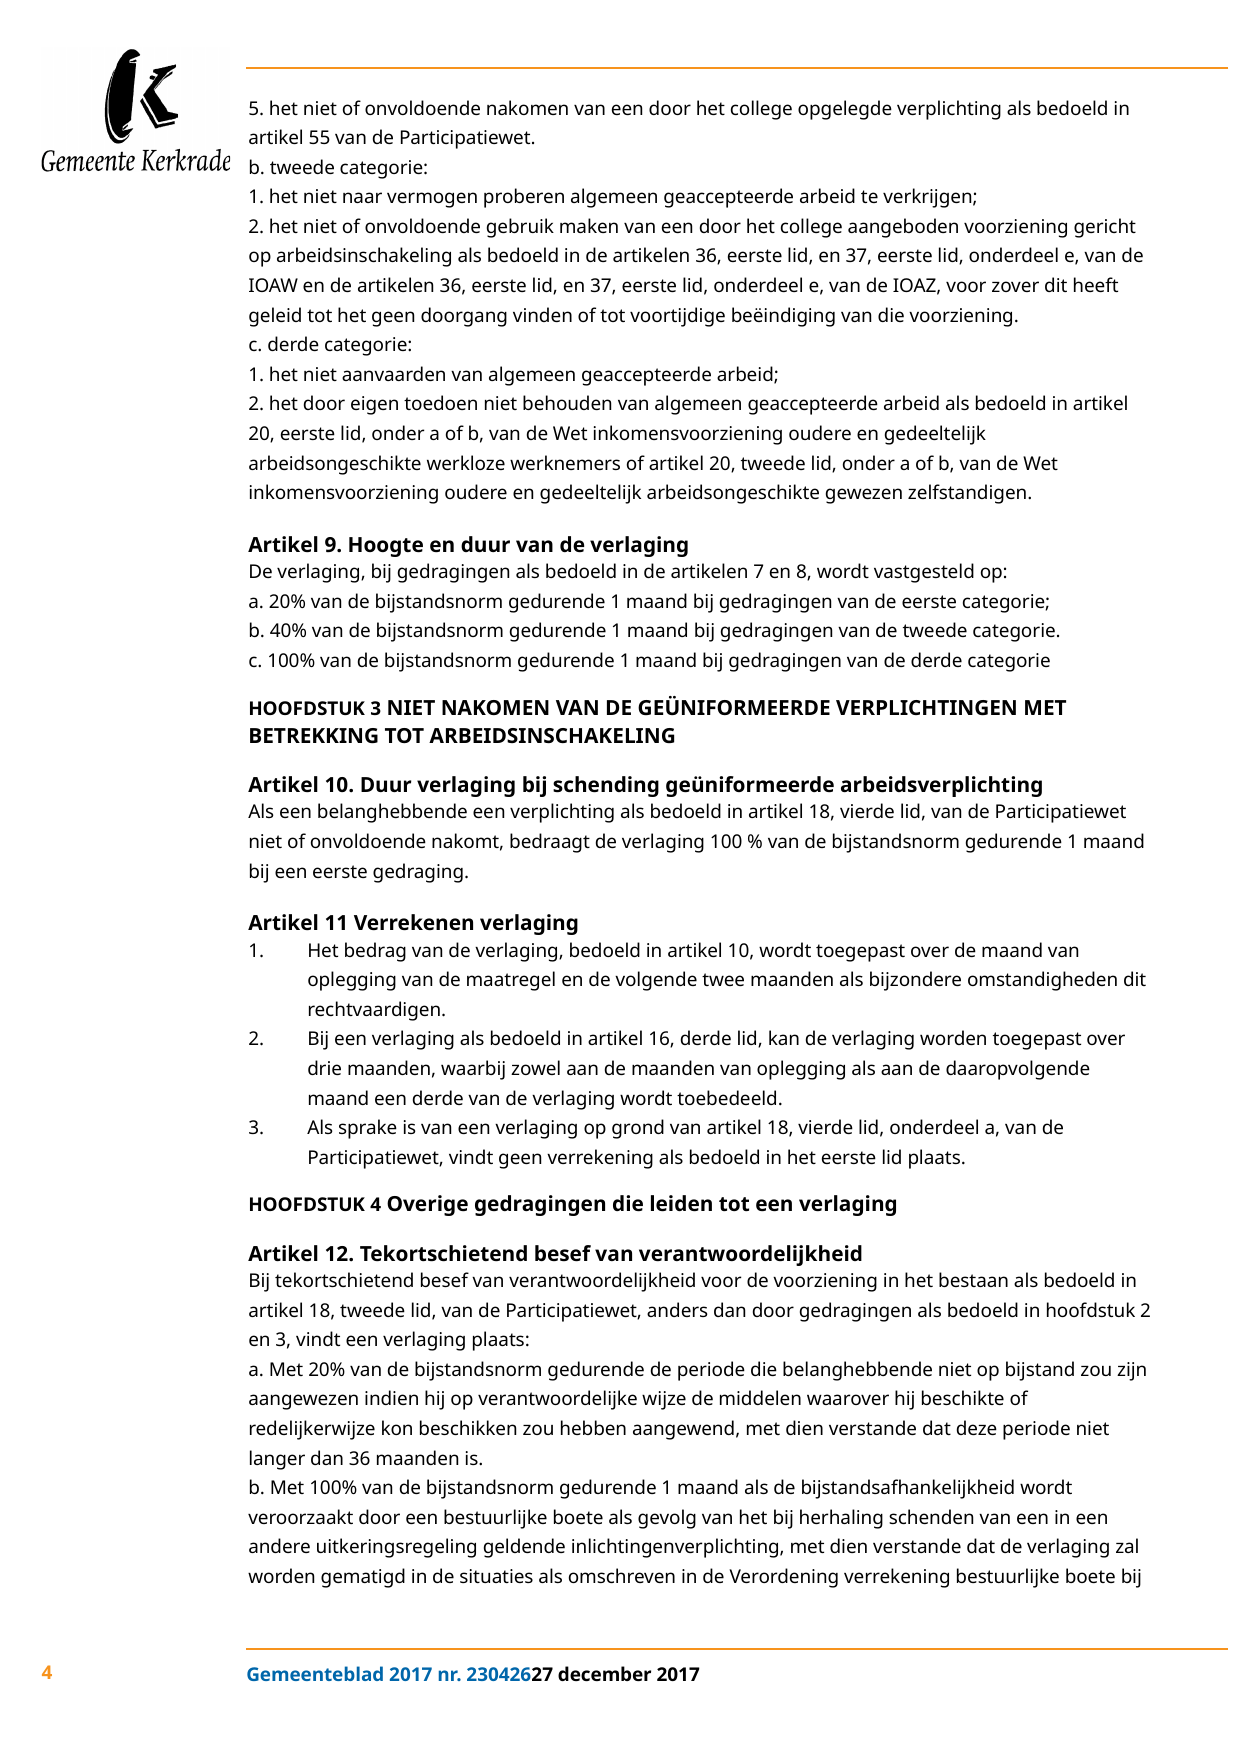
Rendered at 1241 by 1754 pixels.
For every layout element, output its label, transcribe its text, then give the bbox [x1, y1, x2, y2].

text Als een belanghebbende een verplichting als bedoeld in artikel 18, vierde lid, van de Participatiewet niet of onvoldoende nakomt, bedraagt de verlaging 100 % van de bijstandsnorm gedurende 1 maand bij een eerste gedraging. [248, 799, 1152, 884]
text Artikel 11 Verrekenen verlaging [248, 908, 1152, 937]
text Artikel 10. Duur verlaging bij schending geüniformeerde arbeidsverplichting [248, 770, 1152, 799]
text c. derde categorie: [248, 331, 1152, 357]
text Artikel 9. Hoogte en duur van de verlaging [248, 530, 1152, 558]
text 1. het niet aanvaarden van algemeen geaccepteerde arbeid; [248, 361, 1152, 387]
text b. tweede categorie: [248, 154, 1152, 180]
text De verlaging, bij gedragingen als bedoeld in de artikelen 7 en 8, wordt vastgesteld op: [248, 558, 1152, 584]
picture [41, 47, 231, 172]
text c. 100% van de bijstandsnorm gedurende 1 maand bij gedragingen van de derde categorie [248, 647, 1152, 673]
list Als sprake is van een verlaging op grond van artikel 18, vierde lid, onderdeel a, van de Participatiewet, vindt geen verrekening als bedoeld in het eerste lid plaats. [248, 1114, 1152, 1169]
text HOOFDSTUK 3 NIET NAKOMEN VAN DE GEÜNIFORMEERDE VERPLICHTINGEN MET BETREKKING TOT ARBEIDSINSCHAKELING [248, 693, 1152, 749]
text b. 40% van de bijstandsnorm gedurende 1 maand bij gedragingen van de tweede categorie. [248, 617, 1152, 643]
text a. Met 20% van de bijstandsnorm gedurende de periode die belanghebbende niet op bijstand zou zijn aangewezen indien hij op verantwoordelijke wijze de middelen waarover hij beschikte of redelijkerwijze kon beschikken zou hebben aangewend, met dien verstande dat deze periode niet langer dan 36 maanden is. [248, 1356, 1152, 1470]
text a. 20% van de bijstandsnorm gedurende 1 maand bij gedragingen van de eerste categorie; [248, 588, 1152, 613]
list Bij een verlaging als bedoeld in artikel 16, derde lid, kan de verlaging worden toegepast over drie maanden, waarbij zowel aan de maanden van oplegging als aan de daaropvolgende maand een derde van de verlaging wordt toebedeeld. [248, 1026, 1152, 1110]
list Het bedrag van de verlaging, bedoeld in artikel 10, wordt toegepast over de maand van oplegging van de maatregel en de volgende twee maanden als bijzondere omstandigheden dit rechtvaardigen. [248, 937, 1152, 1022]
text 2. het door eigen toedoen niet behouden van algemeen geaccepteerde arbeid als bedoeld in artikel 20, eerste lid, onder a of b, van de Wet inkomensvoorziening oudere en gedeeltelijk arbeidsongeschikte werkloze werknemers of artikel 20, tweede lid, onder a of b, van de Wet inkomensvoorziening oudere en gedeeltelijk arbeidsongeschikte gewezen zelfstandigen. [248, 391, 1152, 505]
text Artikel 12. Tekortschietend besef van verantwoordelijkheid [248, 1239, 1152, 1267]
text 2. het niet of onvoldoende gebruik maken van een door het college aangeboden voorziening gericht op arbeidsinschakeling als bedoeld in de artikelen 36, eerste lid, en 37, eerste lid, onderdeel e, van de IOAW en de artikelen 36, eerste lid, en 37, eerste lid, onderdeel e, van de IOAZ, voor zover dit heeft geleid tot het geen doorgang vinden of tot voortijdige beëindiging van die voorziening. [248, 213, 1152, 328]
text Bij tekortschietend besef van verantwoordelijkheid voor de voorziening in het bestaan als bedoeld in artikel 18, tweede lid, van de Participatiewet, anders dan door gedragingen als bedoeld in hoofdstuk 2 en 3, vindt een verlaging plaats: [248, 1267, 1152, 1352]
text 1. het niet naar vermogen proberen algemeen geaccepteerde arbeid te verkrijgen; [248, 183, 1152, 209]
text HOOFDSTUK 4 Overige gedragingen die leiden tot een verlaging [248, 1189, 1152, 1218]
text b. Met 100% van de bijstandsnorm gedurende 1 maand als de bijstandsafhankelijkheid wordt veroorzaakt door een bestuurlijke boete als gevolg van het bij herhaling schenden van een in een andere uitkeringsregeling geldende inlichtingenverplichting, met dien verstande dat de verlaging zal worden gematigd in de situaties als omschreven in de Verordening verrekening bestuurlijke boete bij [248, 1474, 1152, 1589]
text 5. het niet of onvoldoende nakomen van een door het college opgelegde verplichting als bedoeld in artikel 55 van de Participatiewet. [248, 95, 1152, 150]
